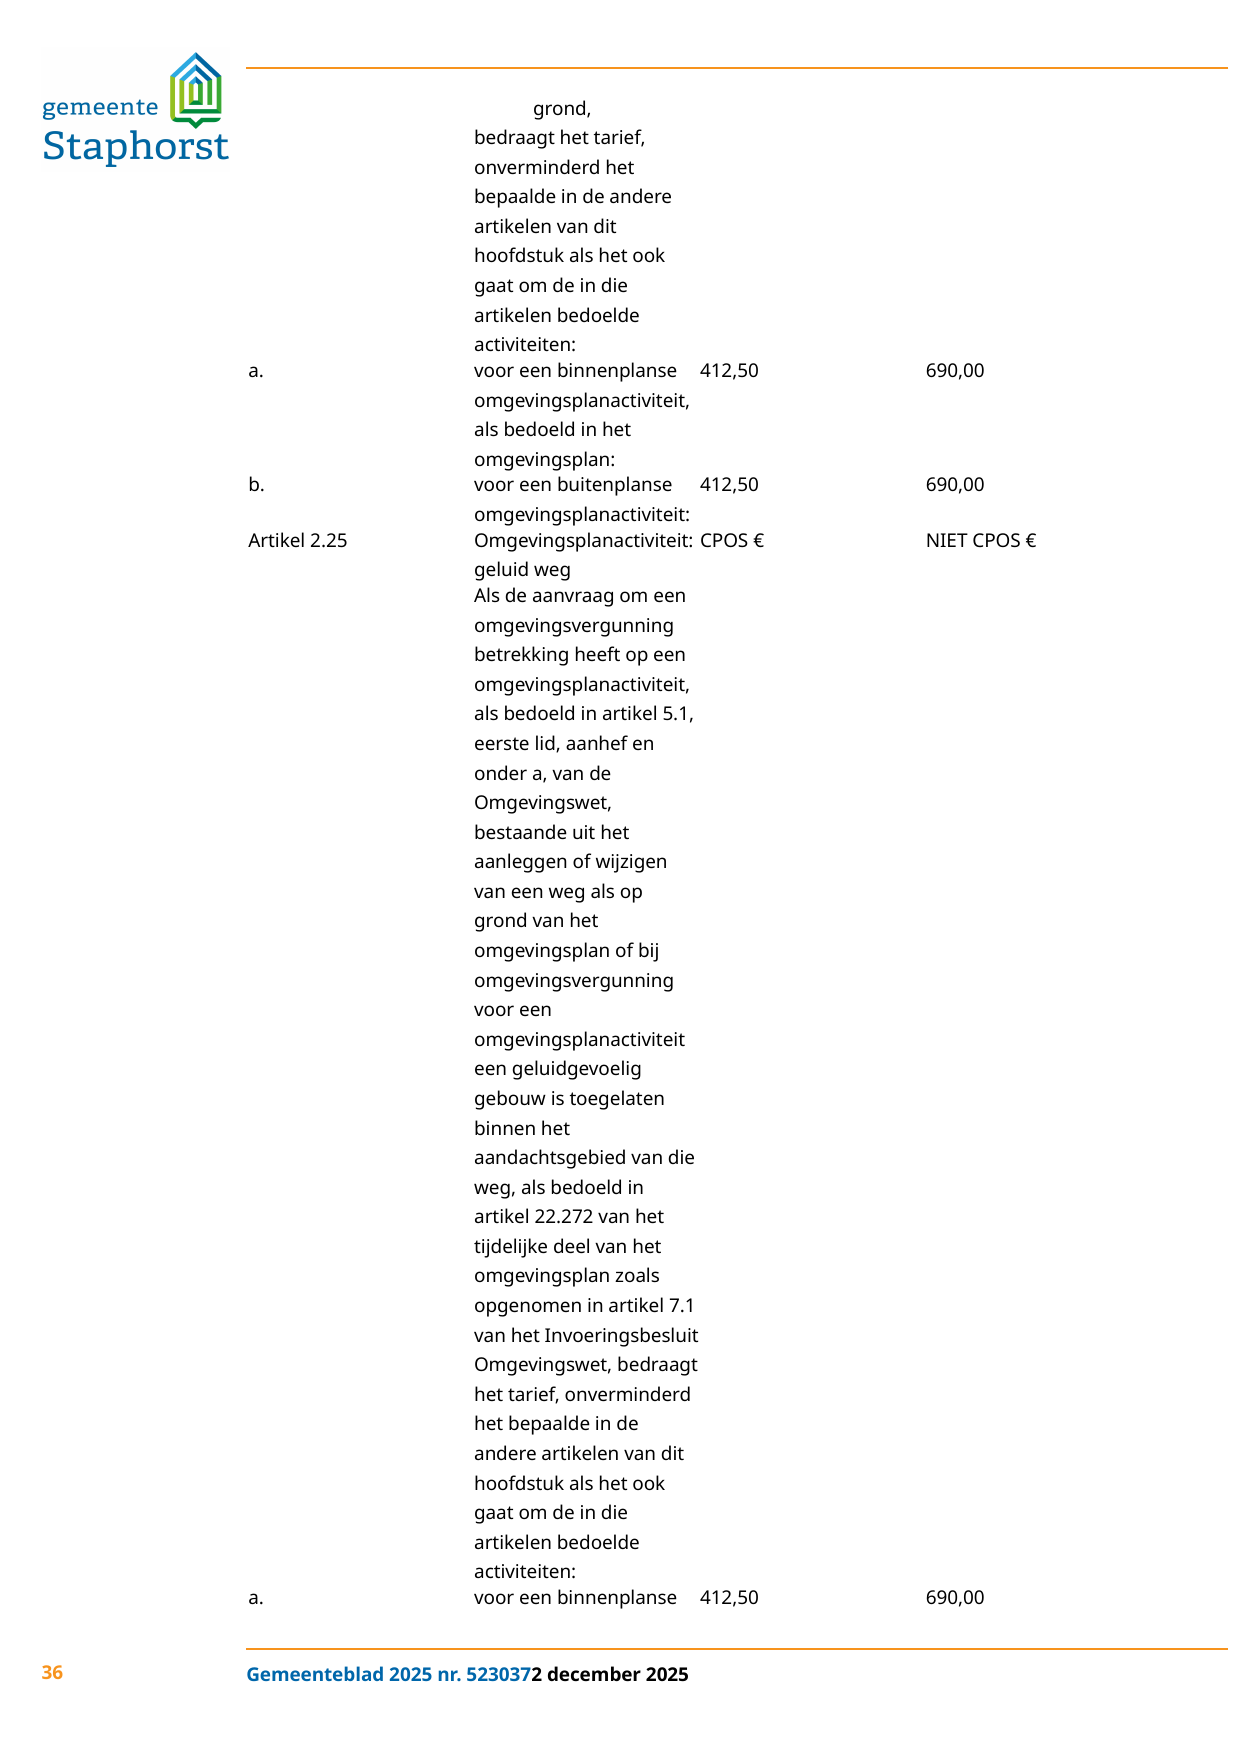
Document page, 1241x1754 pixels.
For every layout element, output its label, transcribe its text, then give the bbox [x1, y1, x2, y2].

table_cell [248, 95, 474, 357]
table_cell 690,00 [926, 357, 1152, 472]
table_cell 412,50 [700, 357, 926, 472]
table_cell 412,50 [700, 472, 926, 527]
table_cell Omgevingsplanactiviteit: geluid weg [474, 527, 700, 582]
table_cell 412,50 [700, 1584, 926, 1610]
table_cell [248, 582, 474, 1584]
table_cell b. [248, 472, 474, 527]
table_cell grond, bedraagt het tarief, onverminderd het bepaalde in de andere artikelen van dit hoofdstuk als het ook gaat om de in die artikelen bedoelde activiteiten: [474, 95, 700, 357]
table_cell a. [248, 357, 474, 472]
table_cell Artikel 2.25 [248, 527, 474, 582]
table_cell NIET CPOS € [926, 527, 1152, 582]
table_cell [700, 582, 926, 1584]
table_cell [700, 95, 926, 357]
table_cell CPOS € [700, 527, 926, 582]
table_cell 690,00 [926, 472, 1152, 527]
table_cell a. [248, 1584, 474, 1610]
table_cell voor een buitenplanse omgevingsplanactiviteit: [474, 472, 700, 527]
picture [41, 47, 231, 172]
table_cell voor een binnenplanse [474, 1584, 700, 1610]
table_cell 690,00 [926, 1584, 1152, 1610]
table_cell voor een binnenplanse omgevingsplanactiviteit, als bedoeld in het omgevingsplan: [474, 357, 700, 472]
table_cell [926, 95, 1152, 357]
table_cell [926, 582, 1152, 1584]
table_cell Als de aanvraag om een omgevingsvergunning betrekking heeft op een omgevingsplanactiviteit, als bedoeld in artikel 5.1, eerste lid, aanhef en onder a, van de Omgevingswet, bestaande uit het aanleggen of wijzigen van een weg als op grond van het omgevingsplan of bij omgevingsvergunning voor een omgevingsplanactiviteit een geluidgevoelig gebouw is toegelaten binnen het aandachtsgebied van die weg, als bedoeld in artikel 22.272 van het tijdelijke deel van het omgevingsplan zoals opgenomen in artikel 7.1 van het Invoeringsbesluit Omgevingswet, bedraagt het tarief, onverminderd het bepaalde in de andere artikelen van dit hoofdstuk als het ook gaat om de in die artikelen bedoelde activiteiten: [474, 582, 700, 1584]
